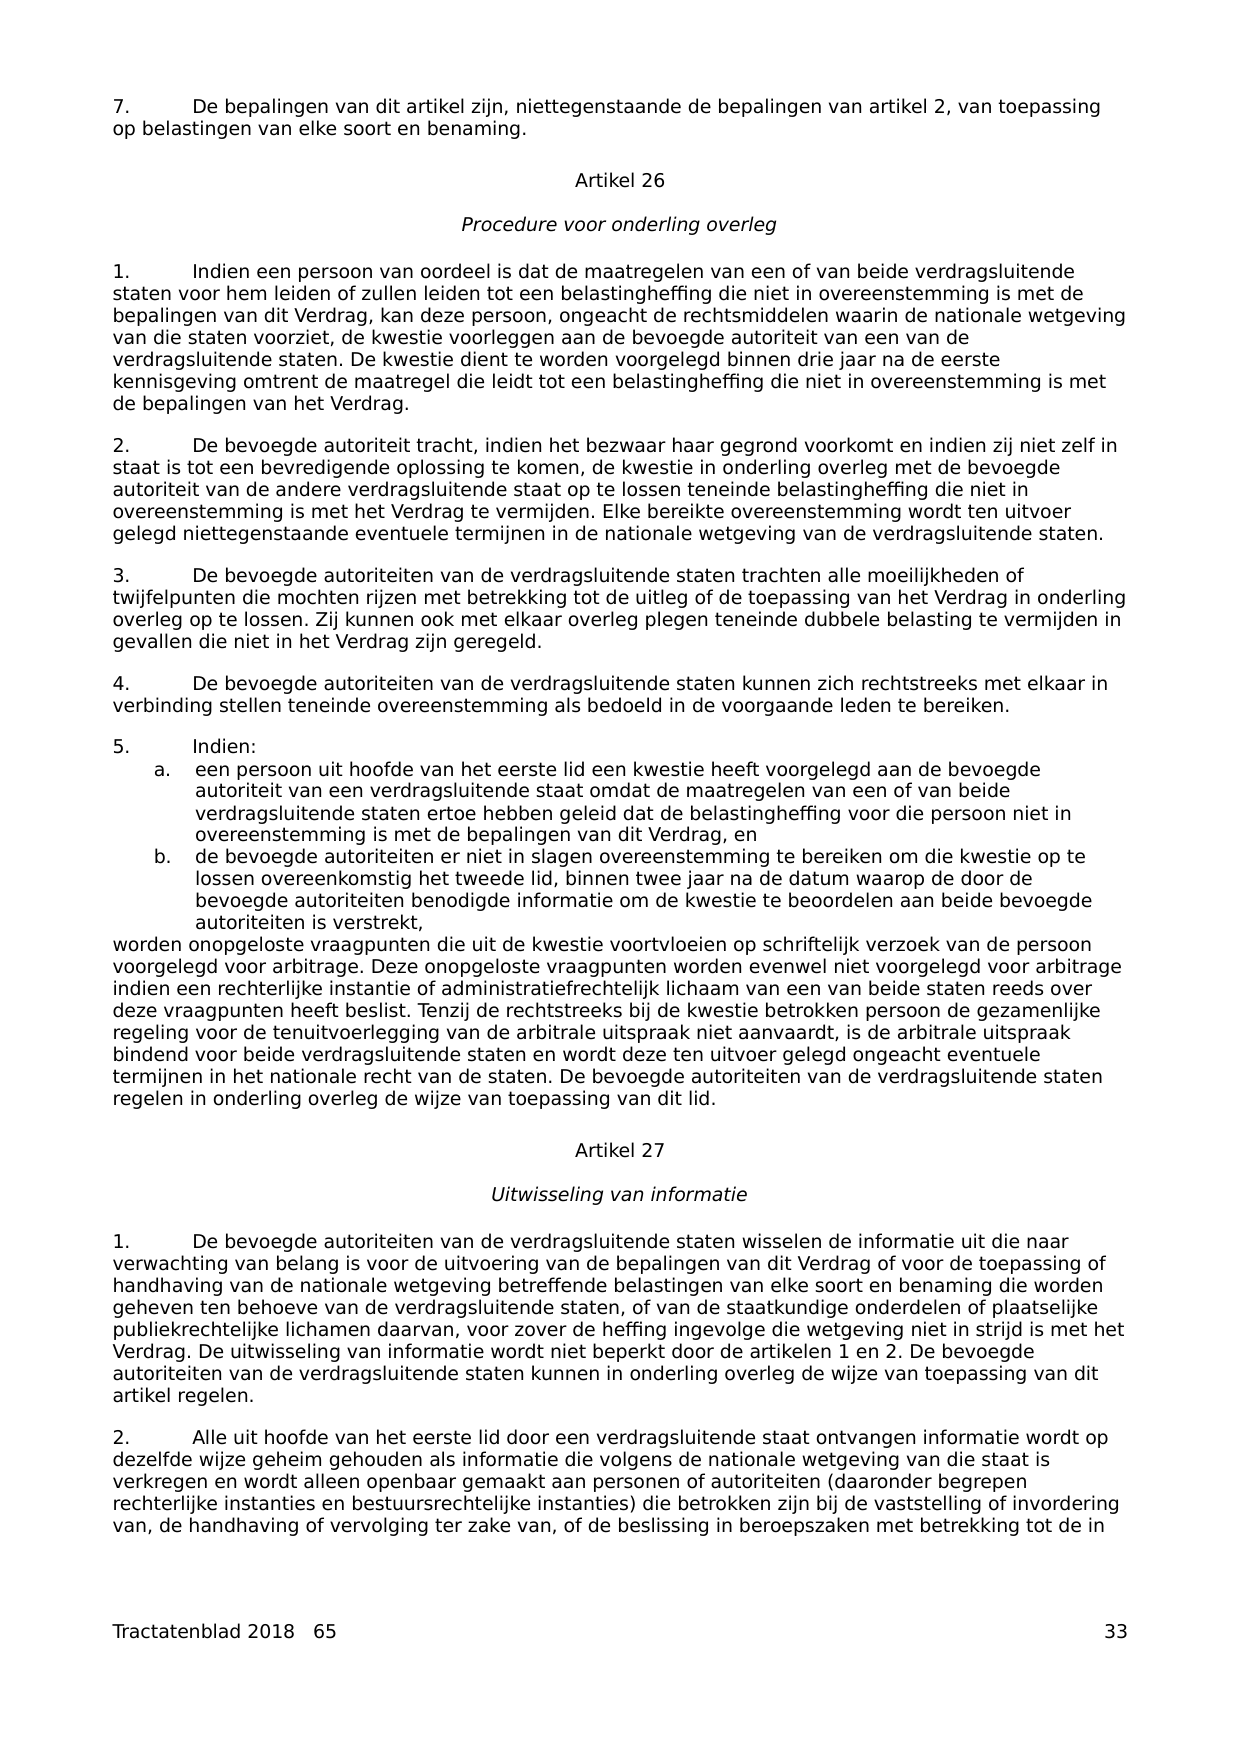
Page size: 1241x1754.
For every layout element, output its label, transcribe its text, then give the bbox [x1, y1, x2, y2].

text 2. De bevoegde autoriteit tracht, indien het bezwaar haar gegrond voorkomt en indien zij niet zelf in staat is tot een bevredigende oplossing te komen, de kwestie in onderling overleg met de bevoegde autoriteit van de andere verdragsluitende staat op te lossen teneinde belastingheffing die niet in overeenstemming is met het Verdrag te vermijden. Elke bereikte overeenstemming wordt ten uitvoer gelegd niettegenstaande eventuele termijnen in de nationale wetgeving van de verdragsluitende staten. [112, 435, 1128, 544]
text 4. De bevoegde autoriteiten van de verdragsluitende staten kunnen zich rechtstreeks met elkaar in verbinding stellen teneinde overeenstemming als bedoeld in de voorgaande leden te bereiken. [112, 672, 1128, 716]
text 7. De bepalingen van dit artikel zijn, niettegenstaande de bepalingen van artikel 2, van toepassing op belastingen van elke soort en benaming. [112, 96, 1128, 140]
text 3. De bevoegde autoriteiten van de verdragsluitende staten trachten alle moeilijkheden of twijfelpunten die mochten rijzen met betrekking tot de uitleg of de toepassing van het Verdrag in onderling overleg op te lossen. Zij kunnen ook met elkaar overleg plegen teneinde dubbele belasting te vermijden in gevallen die niet in het Verdrag zijn geregeld. [112, 564, 1128, 652]
text worden onopgeloste vraagpunten die uit de kwestie voortvloeien op schriftelijk verzoek van de persoon voorgelegd voor arbitrage. Deze onopgeloste vraagpunten worden evenwel niet voorgelegd voor arbitrage indien een rechterlijke instantie of administratiefrechtelijk lichaam van een van beide staten reeds over deze vraagpunten heeft beslist. Tenzij de rechtstreeks bij de kwestie betrokken persoon de gezamenlijke regeling voor de tenuitvoerlegging van de arbitrale uitspraak niet aanvaardt, is de arbitrale uitspraak bindend voor beide verdragsluitende staten en wordt deze ten uitvoer gelegd ongeacht eventuele termijnen in het nationale recht van de staten. De bevoegde autoriteiten van de verdragsluitende staten regelen in onderling overleg de wijze van toepassing van dit lid. [112, 934, 1128, 1110]
text 2. Alle uit hoofde van het eerste lid door een verdragsluitende staat ontvangen informatie wordt op dezelfde wijze geheim gehouden als informatie die volgens de nationale wetgeving van die staat is verkregen en wordt alleen openbaar gemaakt aan personen of autoriteiten (daaronder begrepen rechterlijke instanties en bestuursrechtelijke instanties) die betrokken zijn bij de vaststelling of invordering van, de handhaving of vervolging ter zake van, of de beslissing in beroepszaken met betrekking tot de in [112, 1427, 1128, 1537]
text b. de bevoegde autoriteiten er niet in slagen overeenstemming te bereiken om die kwestie op te lossen overeenkomstig het tweede lid, binnen twee jaar na de datum waarop de door de bevoegde autoriteiten benodigde informatie om de kwestie te beoordelen aan beide bevoegde autoriteiten is verstrekt, [153, 846, 1128, 934]
text a. een persoon uit hoofde van het eerste lid een kwestie heeft voorgelegd aan de bevoegde autoriteit van een verdragsluitende staat omdat de maatregelen van een of van beide verdragsluitende staten ertoe hebben geleid dat de belastingheffing voor die persoon niet in overeenstemming is met de bepalingen van dit Verdrag, en [153, 758, 1128, 846]
text 5. Indien: [112, 736, 1128, 758]
subtitle Artikel 27 Uitwisseling van informatie [112, 1140, 1128, 1206]
text 1. De bevoegde autoriteiten van de verdragsluitende staten wisselen de informatie uit die naar verwachting van belang is voor de uitvoering van de bepalingen van dit Verdrag of voor de toepassing of handhaving van de nationale wetgeving betreffende belastingen van elke soort en benaming die worden geheven ten behoeve van de verdragsluitende staten, of van de staatkundige onderdelen of plaatselijke publiekrechtelijke lichamen daarvan, voor zover de heffing ingevolge die wetgeving niet in strijd is met het Verdrag. De uitwisseling van informatie wordt niet beperkt door de artikelen 1 en 2. De bevoegde autoriteiten van de verdragsluitende staten kunnen in onderling overleg de wijze van toepassing van dit artikel regelen. [112, 1231, 1128, 1407]
subtitle Artikel 26 Procedure voor onderling overleg [112, 170, 1128, 236]
text 1. Indien een persoon van oordeel is dat de maatregelen van een of van beide verdragsluitende staten voor hem leiden of zullen leiden tot een belastingheffing die niet in overeenstemming is met de bepalingen van dit Verdrag, kan deze persoon, ongeacht de rechtsmiddelen waarin de nationale wetgeving van die staten voorziet, de kwestie voorleggen aan de bevoegde autoriteit van een van de verdragsluitende staten. De kwestie dient te worden voorgelegd binnen drie jaar na de eerste kennisgeving omtrent de maatregel die leidt tot een belastingheffing die niet in overeenstemming is met de bepalingen van het Verdrag. [112, 261, 1128, 415]
